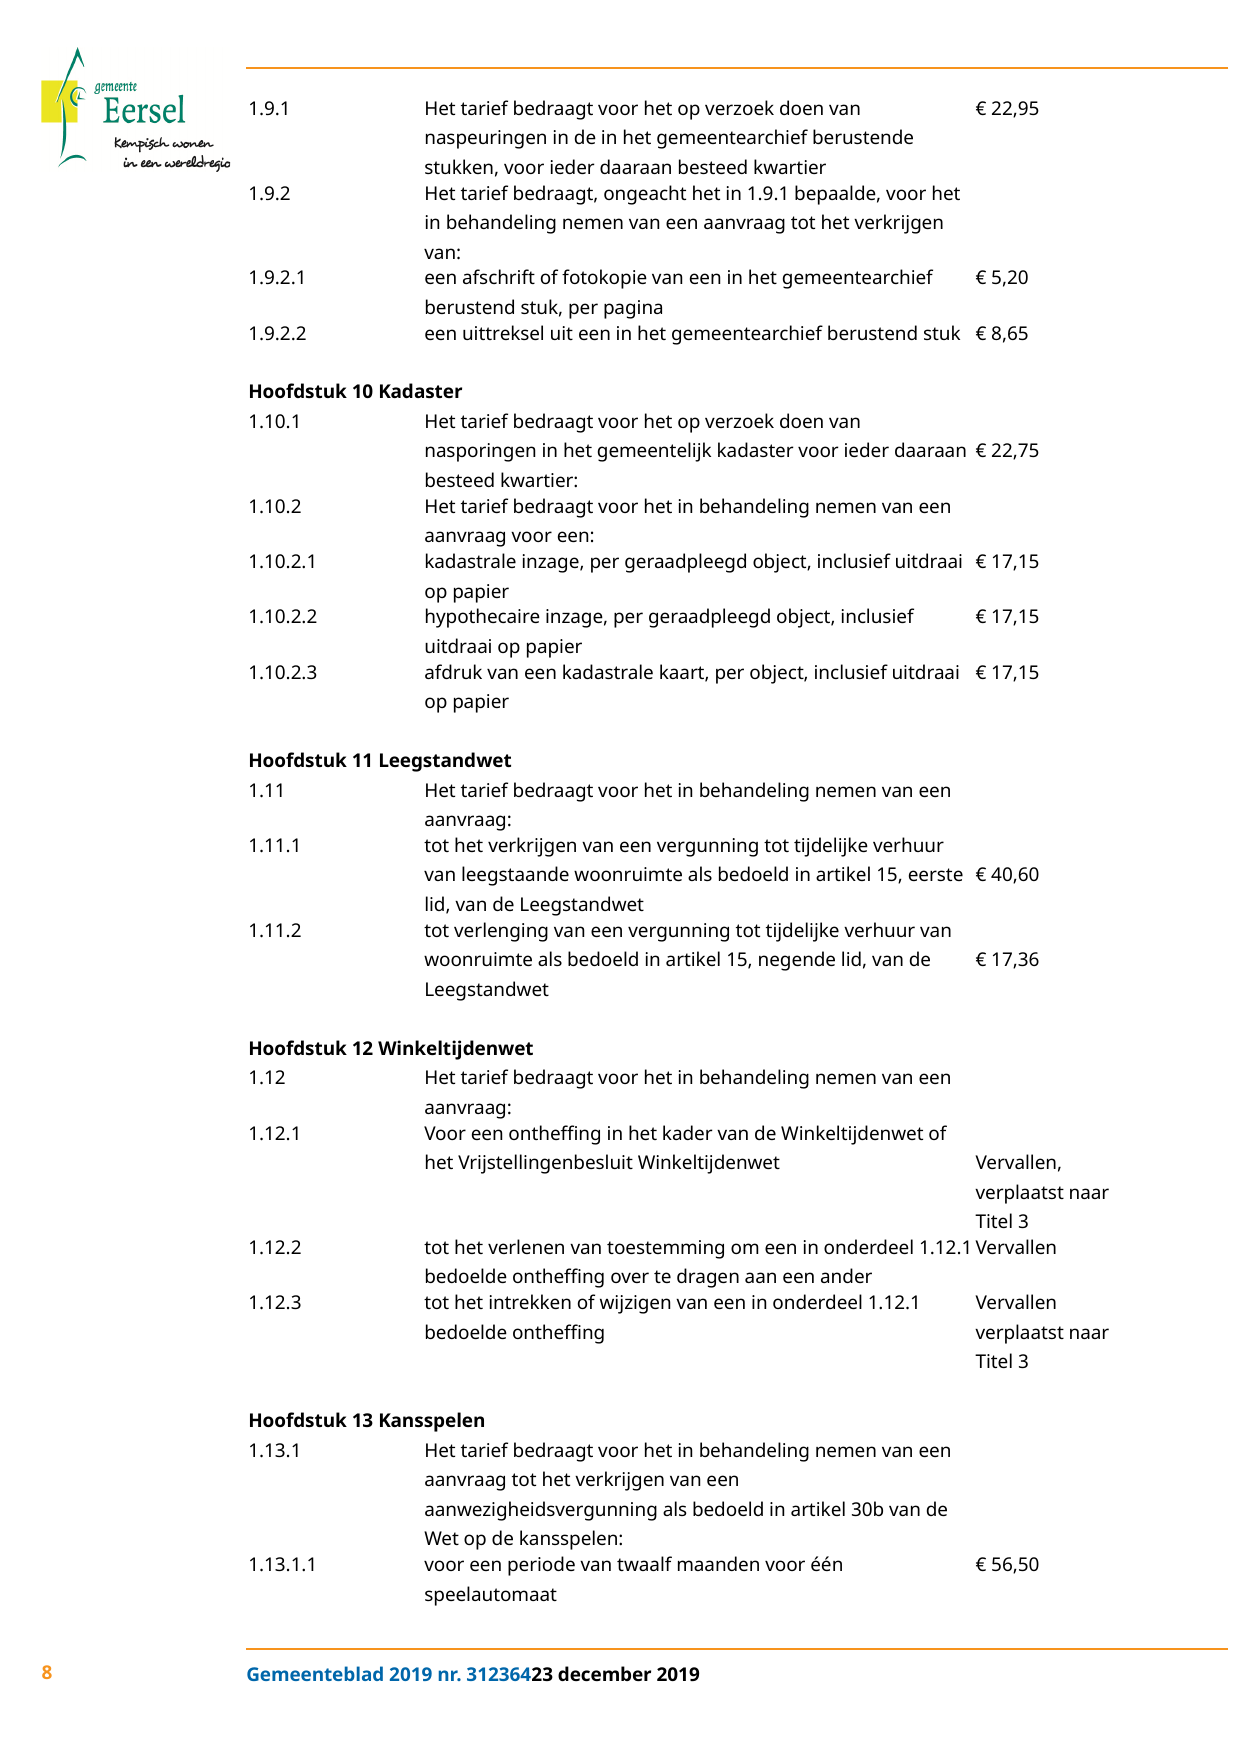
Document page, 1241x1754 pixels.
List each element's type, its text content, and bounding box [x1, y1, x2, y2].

table_header € 22,95 [975, 95, 1152, 180]
table_cell € 17,36 [975, 917, 1152, 1002]
table_cell afdruk van een kadastrale kaart, per object, inclusief uitdraai op papier [424, 659, 975, 714]
table_cell voor een periode van twaalf maanden voor één speelautomaat [424, 1551, 975, 1607]
table_cell een afschrift of fotokopie van een in het gemeentearchief berustend stuk, per pagina [424, 265, 975, 320]
table_header € 22,75 [975, 408, 1152, 493]
table_cell [975, 493, 1152, 548]
table_cell 1.9.2.2 [248, 320, 424, 346]
table_cell Het tarief bedraagt, ongeacht het in 1.9.1 bepaalde, voor het in behandeling nemen van een aanvraag tot het verkrijgen van: [424, 180, 975, 264]
table_cell 1.11.1 [248, 832, 424, 917]
table_header 1.12 [248, 1064, 424, 1120]
table_cell € 17,15 [975, 604, 1152, 659]
text Hoofdstuk 12 Winkeltijdenwet [248, 1035, 1152, 1060]
table_cell € 8,65 [975, 320, 1152, 346]
table_cell 1.9.2 [248, 180, 424, 264]
table_cell 1.10.2.1 [248, 548, 424, 604]
table_header Het tarief bedraagt voor het in behandeling nemen van een aanvraag: [424, 777, 975, 832]
table_cell 1.10.2.3 [248, 659, 424, 714]
table_cell tot het intrekken of wijzigen van een in onderdeel 1.12.1 bedoelde ontheffing [424, 1290, 975, 1374]
table_header Het tarief bedraagt voor het op verzoek doen van naspeuringen in de in het gemeentearchief berustende stukken, voor ieder daaraan besteed kwartier [424, 95, 975, 180]
table_cell 1.10.2 [248, 493, 424, 548]
table_header 1.10.1 [248, 408, 424, 493]
table_cell tot het verlenen van toestemming om een in onderdeel 1.12.1 bedoelde ontheffing over te dragen aan een ander [424, 1234, 975, 1289]
table_cell Vervallen verplaatst naar Titel 3 [975, 1290, 1152, 1374]
table_cell tot verlenging van een vergunning tot tijdelijke verhuur van woonruimte als bedoeld in artikel 15, negende lid, van de Leegstandwet [424, 917, 975, 1002]
table_cell hypothecaire inzage, per geraadpleegd object, inclusief uitdraai op papier [424, 604, 975, 659]
table_cell € 5,20 [975, 265, 1152, 320]
table_cell 1.10.2.2 [248, 604, 424, 659]
table_cell [975, 180, 1152, 264]
text Hoofdstuk 13 Kansspelen [248, 1407, 1152, 1433]
table_cell kadastrale inzage, per geraadpleegd object, inclusief uitdraai op papier [424, 548, 975, 604]
text Hoofdstuk 11 Leegstandwet [248, 747, 1152, 773]
table_cell Voor een ontheffing in het kader van de Winkeltijdenwet of het Vrijstellingenbesluit Winkeltijdenwet [424, 1120, 975, 1234]
table_cell Vervallen, verplaatst naar Titel 3 [975, 1120, 1152, 1234]
table_cell Het tarief bedraagt voor het in behandeling nemen van een aanvraag voor een: [424, 493, 975, 548]
table_header [975, 1437, 1152, 1551]
table_header [975, 1064, 1152, 1120]
table_header 1.13.1 [248, 1437, 424, 1551]
table_cell 1.12.3 [248, 1290, 424, 1374]
table_header Het tarief bedraagt voor het in behandeling nemen van een aanvraag: [424, 1064, 975, 1120]
table_cell een uittreksel uit een in het gemeentearchief berustend stuk [424, 320, 975, 346]
table_header 1.11 [248, 777, 424, 832]
table_header Het tarief bedraagt voor het op verzoek doen van nasporingen in het gemeentelijk kadaster voor ieder daaraan besteed kwartier: [424, 408, 975, 493]
table_cell 1.13.1.1 [248, 1551, 424, 1607]
table_cell 1.11.2 [248, 917, 424, 1002]
table_cell € 17,15 [975, 659, 1152, 714]
table_cell € 40,60 [975, 832, 1152, 917]
picture [41, 47, 231, 172]
text Hoofdstuk 10 Kadaster [248, 378, 1152, 404]
table_cell tot het verkrijgen van een vergunning tot tijdelijke verhuur van leegstaande woonruimte als bedoeld in artikel 15, eerste lid, van de Leegstandwet [424, 832, 975, 917]
table_header Het tarief bedraagt voor het in behandeling nemen van een aanvraag tot het verkrijgen van een aanwezigheidsvergunning als bedoeld in artikel 30b van de Wet op de kansspelen: [424, 1437, 975, 1551]
table_cell 1.9.2.1 [248, 265, 424, 320]
table_cell € 56,50 [975, 1551, 1152, 1607]
table_cell 1.12.2 [248, 1234, 424, 1289]
table_header [975, 777, 1152, 832]
table_header 1.9.1 [248, 95, 424, 180]
table_cell Vervallen [975, 1234, 1152, 1289]
table_cell € 17,15 [975, 548, 1152, 604]
table_cell 1.12.1 [248, 1120, 424, 1234]
